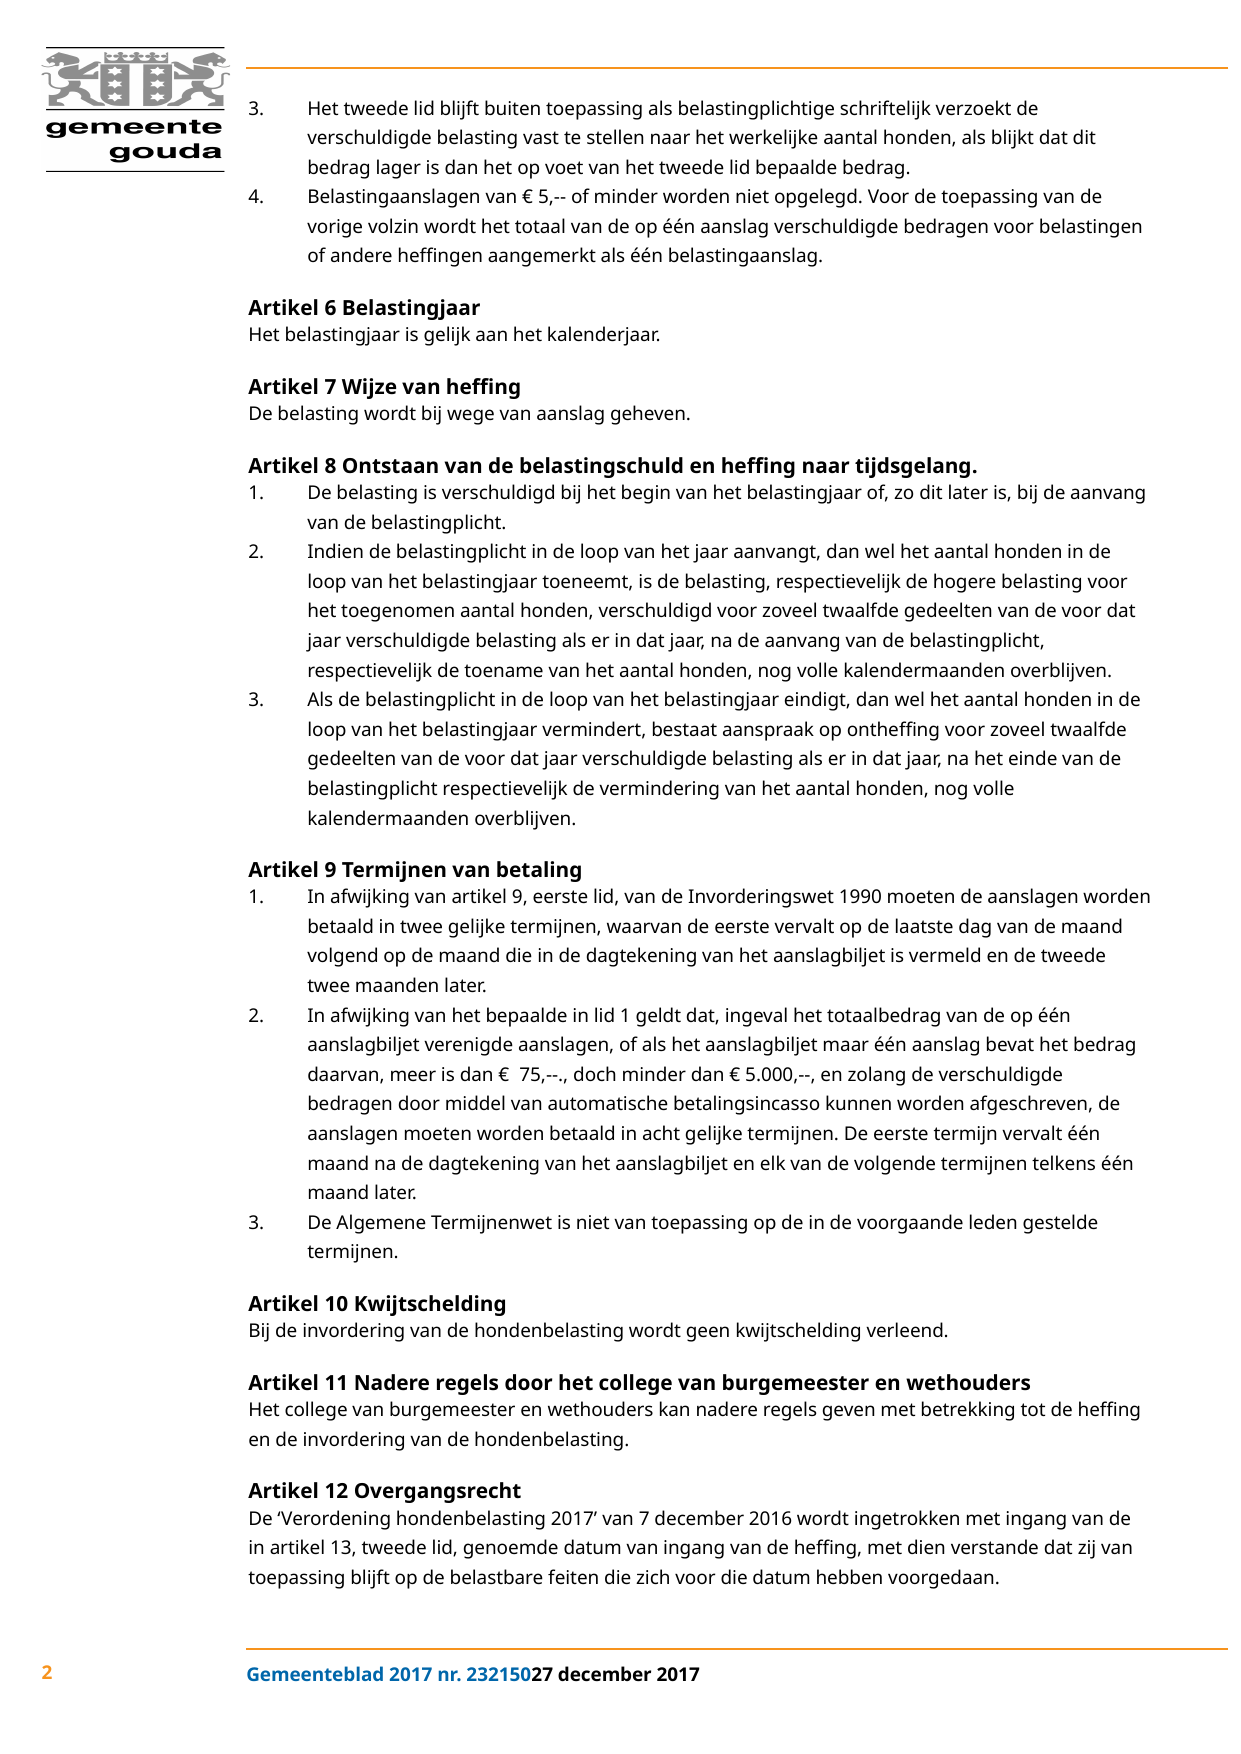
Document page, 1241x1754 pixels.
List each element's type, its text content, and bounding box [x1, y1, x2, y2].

text Artikel 8 Ontstaan van de belastingschuld en heffing naar tijdsgelang. [248, 451, 1152, 479]
list Belastingaanslagen van € 5,-- of minder worden niet opgelegd. Voor de toepassing van de vorige volzin wordt het totaal van de op één aanslag verschuldigde bedragen voor belastingen of andere heffingen aangemerkt als één belastingaanslag. [248, 183, 1152, 268]
picture [41, 47, 231, 172]
text Artikel 10 Kwijtschelding [248, 1289, 1152, 1317]
list Indien de belastingplicht in de loop van het jaar aanvangt, dan wel het aantal honden in de loop van het belastingjaar toeneemt, is de belasting, respectievelijk de hogere belasting voor het toegenomen aantal honden, verschuldigd voor zoveel twaalfde gedeelten van de voor dat jaar verschuldigde belasting als er in dat jaar, na de aanvang van de belastingplicht, respectievelijk de toename van het aantal honden, nog volle kalendermaanden overblijven. [248, 538, 1152, 682]
text Artikel 12 Overgangsrecht [248, 1476, 1152, 1505]
list In afwijking van artikel 9, eerste lid, van de Invorderingswet 1990 moeten de aanslagen worden betaald in twee gelijke termijnen, waarvan de eerste vervalt op de laatste dag van de maand volgend op de maand die in de dagtekening van het aanslagbiljet is vermeld en de tweede twee maanden later. [248, 883, 1152, 998]
text Artikel 11 Nadere regels door het college van burgemeester en wethouders [248, 1368, 1152, 1396]
list In afwijking van het bepaalde in lid 1 geldt dat, ingeval het totaalbedrag van de op één aanslagbiljet verenigde aanslagen, of als het aanslagbiljet maar één aanslag bevat het bedrag daarvan, meer is dan € 75,--., doch minder dan € 5.000,--, en zolang de verschuldigde bedragen door middel van automatische betalingsincasso kunnen worden afgeschreven, de aanslagen moeten worden betaald in acht gelijke termijnen. De eerste termijn vervalt één maand na de dagtekening van het aanslagbiljet en elk van de volgende termijnen telkens één maand later. [248, 1002, 1152, 1205]
text Het belastingjaar is gelijk aan het kalenderjaar. [248, 322, 1152, 347]
list Als de belastingplicht in de loop van het belastingjaar eindigt, dan wel het aantal honden in de loop van het belastingjaar vermindert, bestaat aanspraak op ontheffing voor zoveel twaalfde gedeelten van de voor dat jaar verschuldigde belasting als er in dat jaar, na het einde van de belastingplicht respectievelijk de vermindering van het aantal honden, nog volle kalendermaanden overblijven. [248, 686, 1152, 830]
list De Algemene Termijnenwet is niet van toepassing op de in de voorgaande leden gestelde termijnen. [248, 1209, 1152, 1264]
text Artikel 9 Termijnen van betaling [248, 855, 1152, 883]
text De belasting wordt bij wege van aanslag geheven. [248, 400, 1152, 426]
text Bij de invordering van de hondenbelasting wordt geen kwijtschelding verleend. [248, 1317, 1152, 1343]
text Artikel 7 Wijze van heffing [248, 372, 1152, 400]
text De ‘Verordening hondenbelasting 2017’ van 7 december 2016 wordt ingetrokken met ingang van de in artikel 13, tweede lid, genoemde datum van ingang van de heffing, met dien verstande dat zij van toepassing blijft op de belastbare feiten die zich voor die datum hebben voorgedaan. [248, 1505, 1152, 1589]
list Het tweede lid blijft buiten toepassing als belastingplichtige schriftelijk verzoekt de verschuldigde belasting vast te stellen naar het werkelijke aantal honden, als blijkt dat dit bedrag lager is dan het op voet van het tweede lid bepaalde bedrag. [248, 95, 1152, 180]
text Artikel 6 Belastingjaar [248, 293, 1152, 322]
list De belasting is verschuldigd bij het begin van het belastingjaar of, zo dit later is, bij de aanvang van de belastingplicht. [248, 479, 1152, 534]
text Het college van burgemeester en wethouders kan nadere regels geven met betrekking tot de heffing en de invordering van de hondenbelasting. [248, 1396, 1152, 1452]
